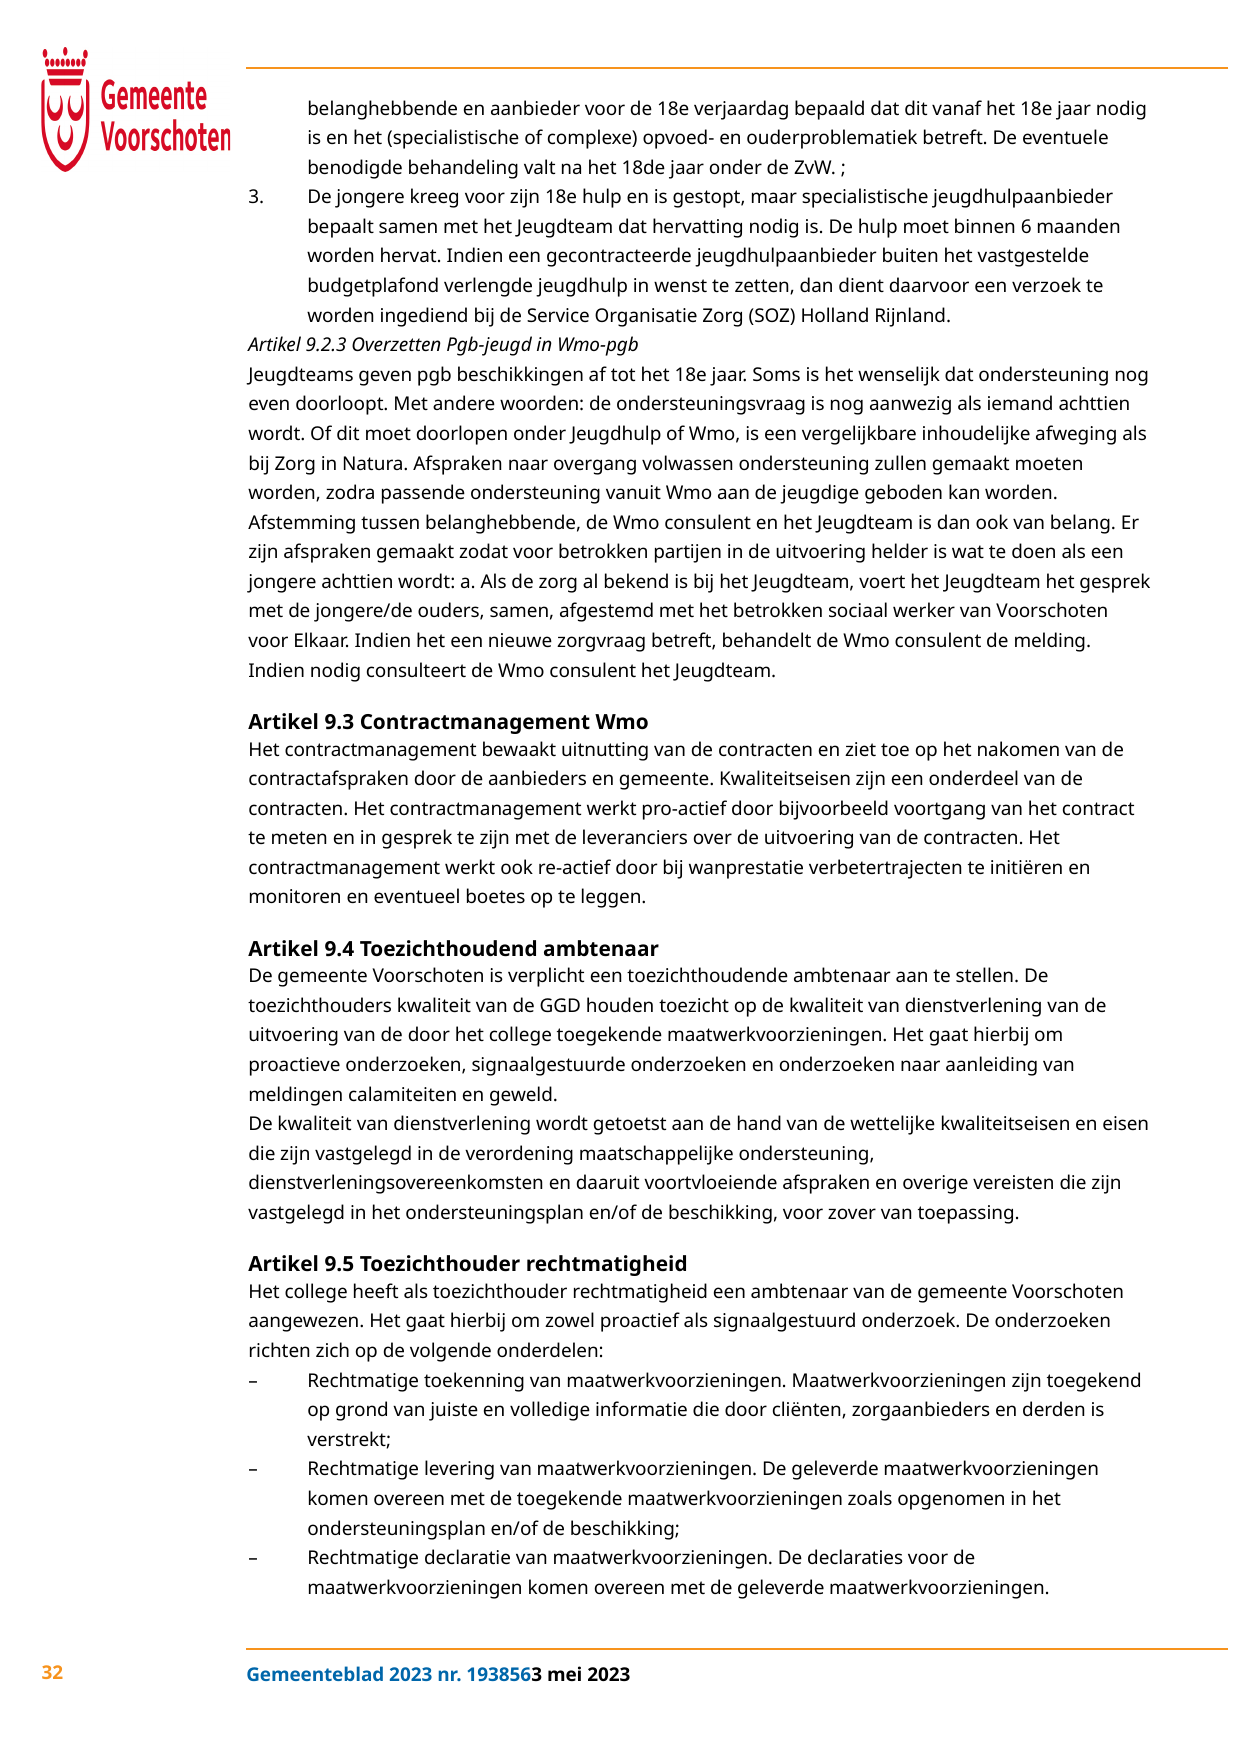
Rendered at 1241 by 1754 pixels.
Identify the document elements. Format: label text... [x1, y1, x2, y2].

list belanghebbende en aanbieder voor de 18e verjaardag bepaald dat dit vanaf het 18e jaar nodig is en het (specialistische of complexe) opvoed- en ouderproblematiek betreft. De eventuele benodigde behandeling valt na het 18de jaar onder de ZvW. ; [248, 95, 1152, 180]
text De kwaliteit van dienstverlening wordt getoetst aan de hand van de wettelijke kwaliteitseisen en eisen die zijn vastgelegd in de verordening maatschappelijke ondersteuning, dienstverleningsovereenkomsten en daaruit voortvloeiende afspraken en overige vereisten die zijn vastgelegd in het ondersteuningsplan en/of de beschikking, voor zover van toepassing. [248, 1110, 1152, 1225]
picture [41, 47, 231, 172]
list De jongere kreeg voor zijn 18e hulp en is gestopt, maar specialistische jeugdhulpaanbieder bepaalt samen met het Jeugdteam dat hervatting nodig is. De hulp moet binnen 6 maanden worden hervat. Indien een gecontracteerde jeugdhulpaanbieder buiten het vastgestelde budgetplafond verlengde jeugdhulp in wenst te zetten, dan dient daarvoor een verzoek te worden ingediend bij de Service Organisatie Zorg (SOZ) Holland Rijnland. [248, 183, 1152, 328]
text De gemeente Voorschoten is verplicht een toezichthoudende ambtenaar aan te stellen. De toezichthouders kwaliteit van de GGD houden toezicht op de kwaliteit van dienstverlening van de uitvoering van de door het college toegekende maatwerkvoorzieningen. Het gaat hierbij om proactieve onderzoeken, signaalgestuurde onderzoeken en onderzoeken naar aanleiding van meldingen calamiteiten en geweld. [248, 962, 1152, 1107]
text Artikel 9.5 Toezichthouder rechtmatigheid [248, 1249, 1152, 1278]
text Artikel 9.3 Contractmanagement Wmo [248, 707, 1152, 736]
list Rechtmatige toekenning van maatwerkvoorzieningen. Maatwerkvoorzieningen zijn toegekend op grond van juiste en volledige informatie die door cliënten, zorgaanbieders en derden is verstrekt; [248, 1367, 1152, 1452]
text Het college heeft als toezichthouder rechtmatigheid een ambtenaar van de gemeente Voorschoten aangewezen. Het gaat hierbij om zowel proactief als signaalgestuurd onderzoek. De onderzoeken richten zich op de volgende onderdelen: [248, 1278, 1152, 1363]
list Rechtmatige levering van maatwerkvoorzieningen. De geleverde maatwerkvoorzieningen komen overeen met de toegekende maatwerkvoorzieningen zoals opgenomen in het ondersteuningsplan en/of de beschikking; [248, 1456, 1152, 1540]
text Jeugdteams geven pgb beschikkingen af tot het 18e jaar. Soms is het wenselijk dat ondersteuning nog even doorloopt. Met andere woorden: de ondersteuningsvraag is nog aanwezig als iemand achttien wordt. Of dit moet doorlopen onder Jeugdhulp of Wmo, is een vergelijkbare inhoudelijke afweging als bij Zorg in Natura. Afspraken naar overgang volwassen ondersteuning zullen gemaakt moeten worden, zodra passende ondersteuning vanuit Wmo aan de jeugdige geboden kan worden. Afstemming tussen belanghebbende, de Wmo consulent en het Jeugdteam is dan ook van belang. Er zijn afspraken gemaakt zodat voor betrokken partijen in de uitvoering helder is wat te doen als een jongere achttien wordt: a. Als de zorg al bekend is bij het Jeugdteam, voert het Jeugdteam het gesprek met de jongere/de ouders, samen, afgestemd met het betrokken sociaal werker van Voorschoten voor Elkaar. Indien het een nieuwe zorgvraag betreft, behandelt de Wmo consulent de melding. Indien nodig consulteert de Wmo consulent het Jeugdteam. [248, 361, 1152, 683]
text Artikel 9.2.3 Overzetten Pgb-jeugd in Wmo-pgb [248, 331, 1152, 357]
text Het contractmanagement bewaakt uitnutting van de contracten en ziet toe op het nakomen van de contractafspraken door de aanbieders en gemeente. Kwaliteitseisen zijn een onderdeel van de contracten. Het contractmanagement werkt pro-actief door bijvoorbeeld voortgang van het contract te meten en in gesprek te zijn met de leveranciers over de uitvoering van de contracten. Het contractmanagement werkt ook re-actief door bij wanprestatie verbetertrajecten te initiëren en monitoren en eventueel boetes op te leggen. [248, 736, 1152, 909]
list Rechtmatige declaratie van maatwerkvoorzieningen. De declaraties voor de maatwerkvoorzieningen komen overeen met de geleverde maatwerkvoorzieningen. [248, 1544, 1152, 1599]
text Artikel 9.4 Toezichthoudend ambtenaar [248, 934, 1152, 962]
